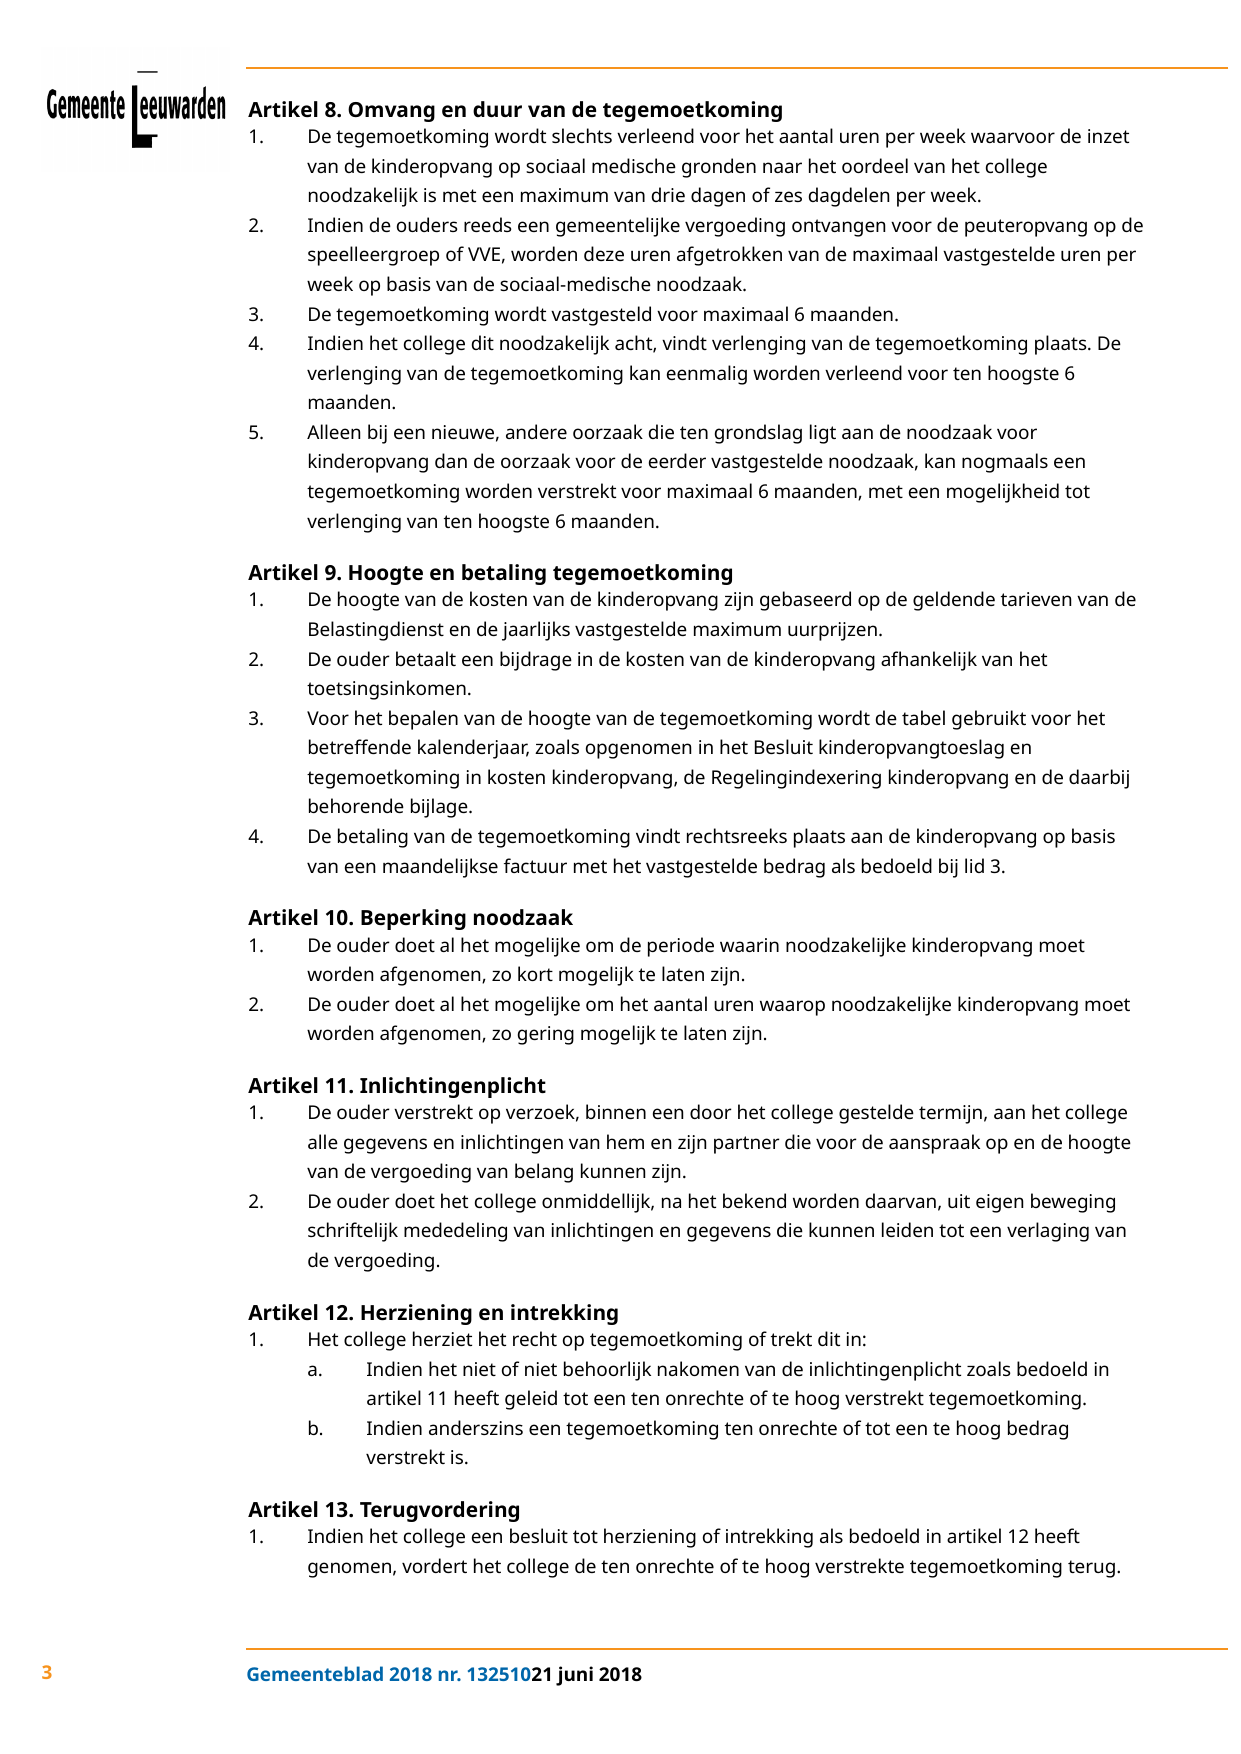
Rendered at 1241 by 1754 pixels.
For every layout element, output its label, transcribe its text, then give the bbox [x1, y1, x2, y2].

list De ouder verstrekt op verzoek, binnen een door het college gestelde termijn, aan het college alle gegevens en inlichtingen van hem en zijn partner die voor de aanspraak op en de hoogte van de vergoeding van belang kunnen zijn. [248, 1099, 1152, 1184]
text Artikel 13. Terugvordering [248, 1495, 1152, 1523]
list Indien het college dit noodzakelijk acht, vindt verlenging van de tegemoetkoming plaats. De verlenging van de tegemoetkoming kan eenmalig worden verleend voor ten hoogste 6 maanden. [248, 330, 1152, 415]
list Het college herziet het recht op tegemoetkoming of trekt dit in: [248, 1326, 1152, 1352]
text Artikel 12. Herziening en intrekking [248, 1298, 1152, 1326]
list Indien het niet of niet behoorlijk nakomen van de inlichtingenplicht zoals bedoeld in artikel 11 heeft geleid tot een ten onrechte of te hoog verstrekt tegemoetkoming. [307, 1356, 1152, 1411]
list Indien de ouders reeds een gemeentelijke vergoeding ontvangen voor de peuteropvang op de speelleergroep of VVE, worden deze uren afgetrokken van de maximaal vastgestelde uren per week op basis van de sociaal-medische noodzaak. [248, 212, 1152, 297]
list De tegemoetkoming wordt slechts verleend voor het aantal uren per week waarvoor de inzet van de kinderopvang op sociaal medische gronden naar het oordeel van het college noodzakelijk is met een maximum van drie dagen of zes dagdelen per week. [248, 123, 1152, 208]
text Artikel 10. Beperking noodzaak [248, 903, 1152, 932]
text Artikel 11. Inlichtingenplicht [248, 1071, 1152, 1099]
list Indien het college een besluit tot herziening of intrekking als bedoeld in artikel 12 heeft genomen, vordert het college de ten onrechte of te hoog verstrekte tegemoetkoming terug. [248, 1523, 1152, 1579]
list Indien anderszins een tegemoetkoming ten onrechte of tot een te hoog bedrag verstrekt is. [307, 1415, 1152, 1470]
text Artikel 9. Hoogte en betaling tegemoetkoming [248, 558, 1152, 587]
list De betaling van de tegemoetkoming vindt rechtsreeks plaats aan de kinderopvang op basis van een maandelijkse factuur met het vastgestelde bedrag als bedoeld bij lid 3. [248, 823, 1152, 879]
list De hoogte van de kosten van de kinderopvang zijn gebaseerd op de geldende tarieven van de Belastingdienst en de jaarlijks vastgestelde maximum uurprijzen. [248, 587, 1152, 642]
list Voor het bepalen van de hoogte van de tegemoetkoming wordt de tabel gebruikt voor het betreffende kalenderjaar, zoals opgenomen in het Besluit kinderopvangtoeslag en tegemoetkoming in kosten kinderopvang, de Regelingindexering kinderopvang en de daarbij behorende bijlage. [248, 705, 1152, 819]
list De tegemoetkoming wordt vastgesteld voor maximaal 6 maanden. [248, 301, 1152, 326]
list De ouder betaalt een bijdrage in de kosten van de kinderopvang afhankelijk van het toetsingsinkomen. [248, 646, 1152, 701]
text Artikel 8. Omvang en duur van de tegemoetkoming [248, 95, 1152, 123]
list De ouder doet al het mogelijke om het aantal uren waarop noodzakelijke kinderopvang moet worden afgenomen, zo gering mogelijk te laten zijn. [248, 991, 1152, 1046]
list De ouder doet al het mogelijke om de periode waarin noodzakelijke kinderopvang moet worden afgenomen, zo kort mogelijk te laten zijn. [248, 932, 1152, 987]
picture [41, 47, 231, 172]
list Alleen bij een nieuwe, andere oorzaak die ten grondslag ligt aan de noodzaak voor kinderopvang dan de oorzaak voor de eerder vastgestelde noodzaak, kan nogmaals een tegemoetkoming worden verstrekt voor maximaal 6 maanden, met een mogelijkheid tot verlenging van ten hoogste 6 maanden. [248, 419, 1152, 533]
list De ouder doet het college onmiddellijk, na het bekend worden daarvan, uit eigen beweging schriftelijk mededeling van inlichtingen en gegevens die kunnen leiden tot een verlaging van de vergoeding. [248, 1188, 1152, 1273]
